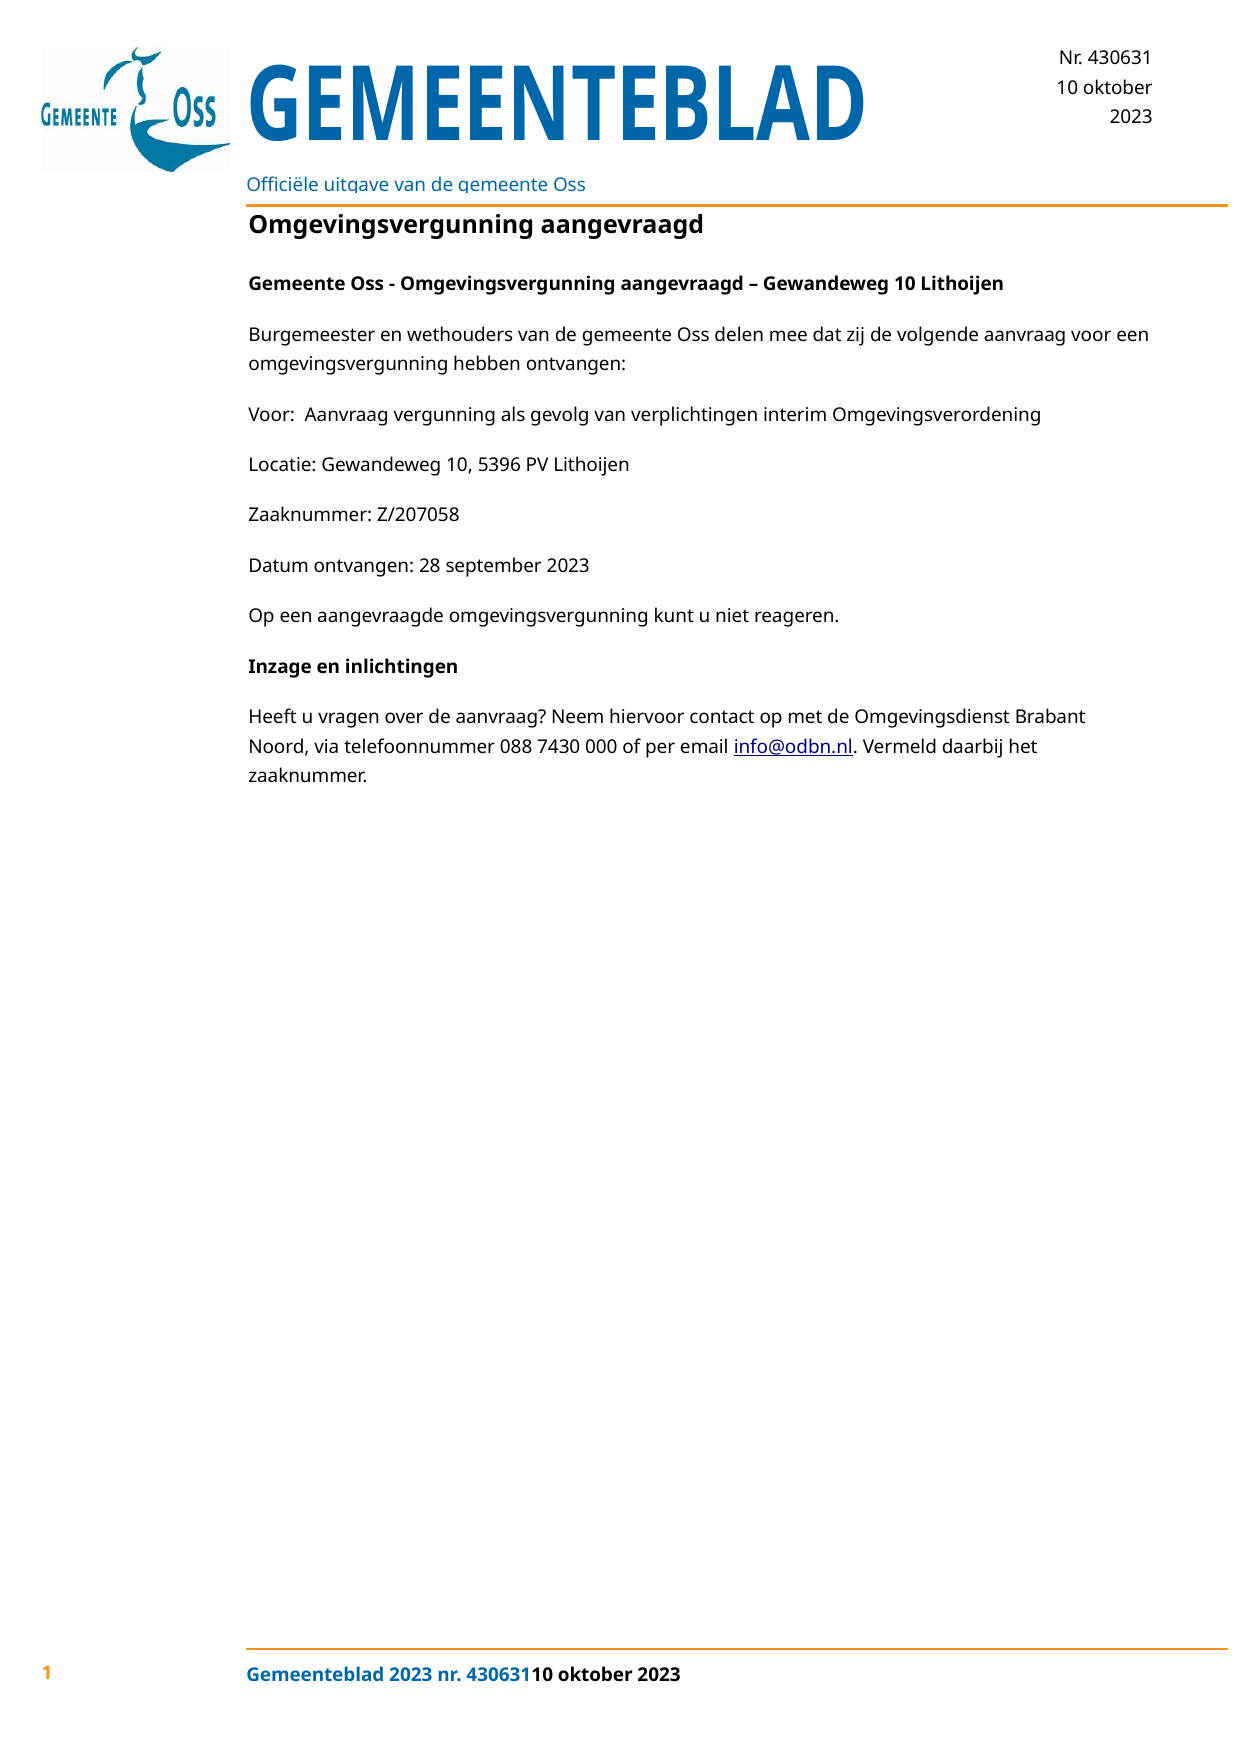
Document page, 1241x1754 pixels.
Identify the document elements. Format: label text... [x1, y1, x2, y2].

text Voor: Aanvraag vergunning als gevolg van verplichtingen interim Omgevingsverordening [248, 401, 1152, 426]
text Gemeente Oss - Omgevingsvergunning aangevraagd – Gewandeweg 10 Lithoijen [248, 270, 1152, 296]
text Omgevingsvergunning aangevraagd [248, 207, 1152, 241]
text Heeft u vragen over de aanvraag? Neem hiervoor contact op met de Omgevingsdienst Brabant Noord, via telefoonnummer 088 7430 000 of per email info@odbn.nl. Vermeld daarbij het zaaknummer. [248, 703, 1152, 788]
text Zaaknummer: Z/207058 [248, 502, 1152, 527]
text Locatie: Gewandeweg 10, 5396 PV Lithoijen [248, 451, 1152, 477]
text Datum ontvangen: 28 september 2023 [248, 552, 1152, 578]
text Inzage en inlichtingen [248, 653, 1152, 678]
text Op een aangevraagde omgevingsvergunning kunt u niet reageren. [248, 602, 1152, 628]
picture [41, 47, 231, 172]
text Burgemeester en wethouders van de gemeente Oss delen mee dat zij de volgende aanvraag voor een omgevingsvergunning hebben ontvangen: [248, 321, 1152, 376]
